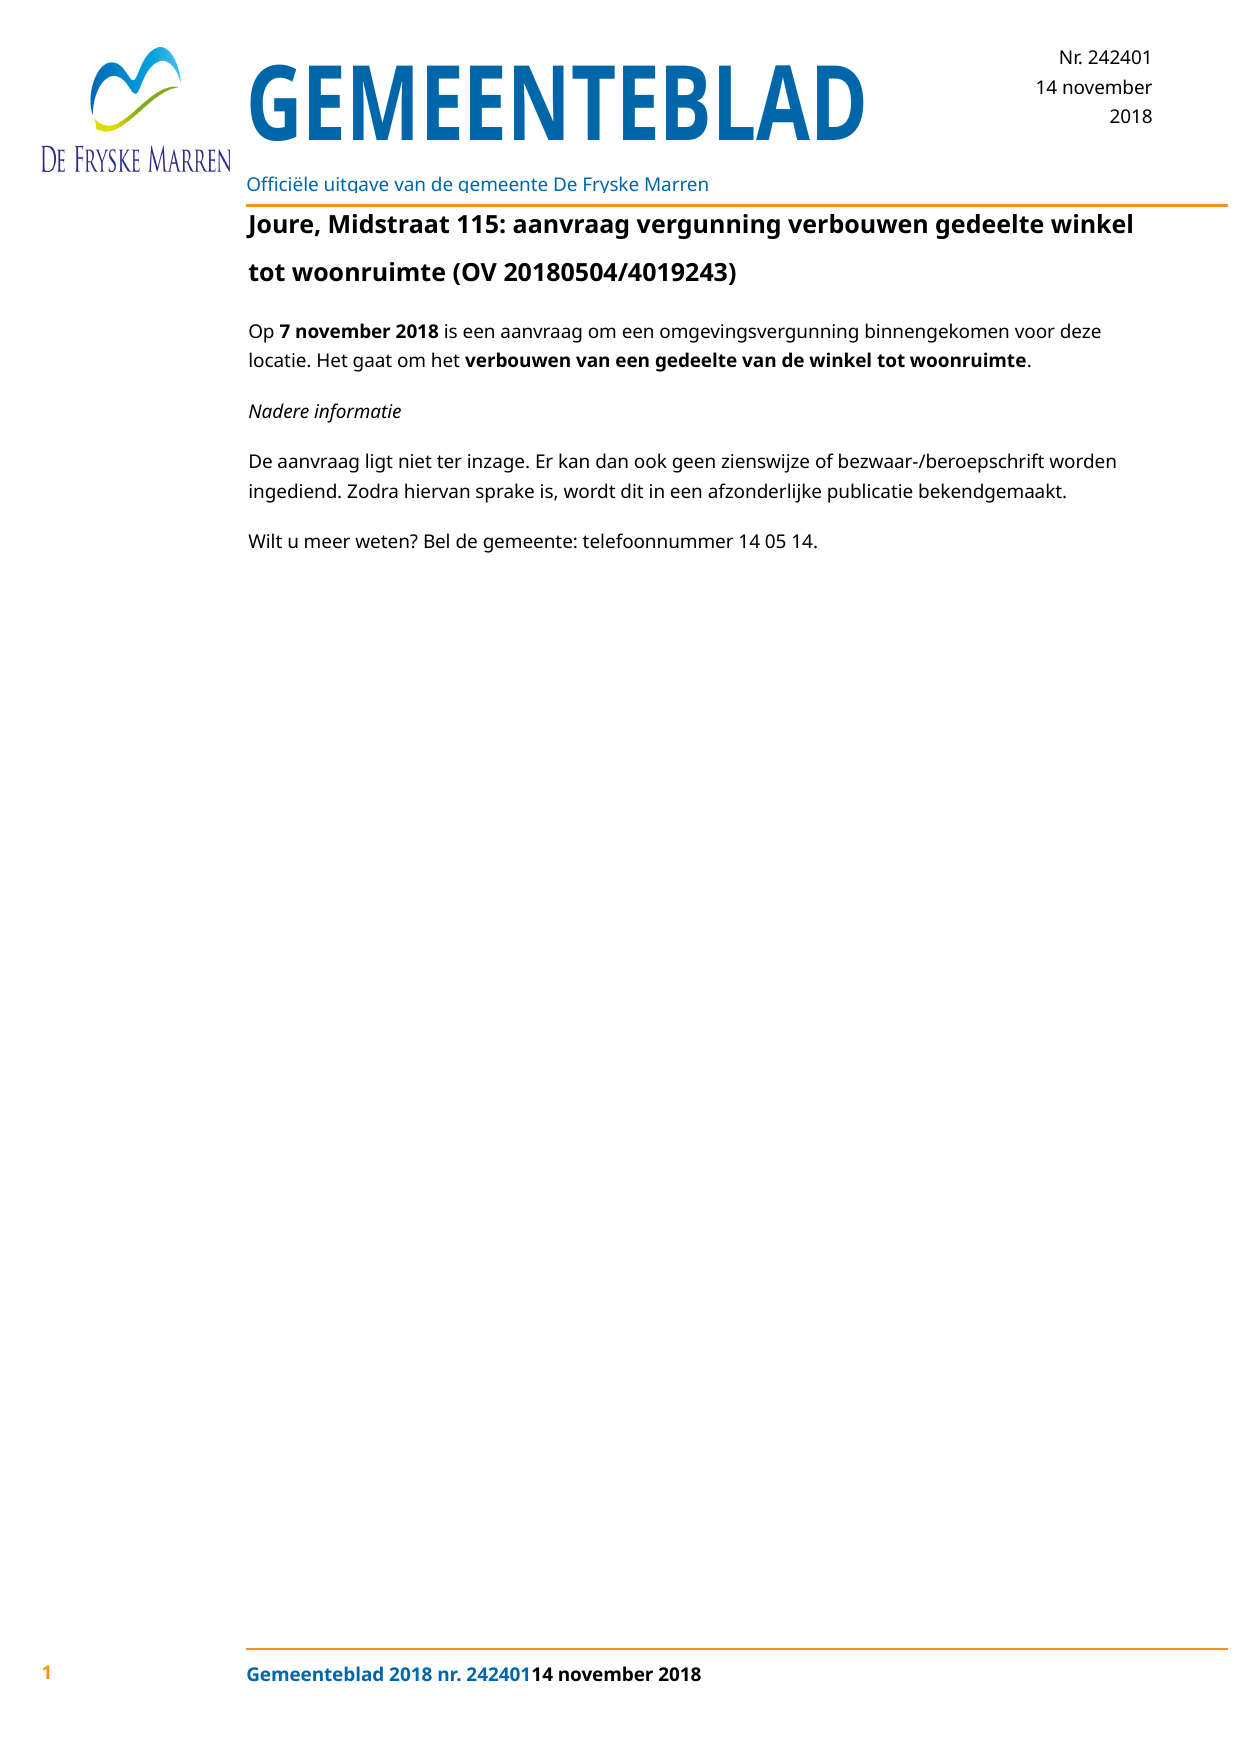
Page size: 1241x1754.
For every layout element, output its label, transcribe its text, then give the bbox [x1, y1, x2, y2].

text Wilt u meer weten? Bel de gemeente: telefoonnummer 14 05 14. [248, 528, 1152, 554]
text De aanvraag ligt niet ter inzage. Er kan dan ook geen zienswijze of bezwaar-/beroepschrift worden ingediend. Zodra hiervan sprake is, wordt dit in een afzonderlijke publicatie bekendgemaakt. [248, 448, 1152, 504]
text Nadere informatie [248, 398, 1152, 424]
picture [41, 47, 231, 172]
text Joure, Midstraat 115: aanvraag vergunning verbouwen gedeelte winkel tot woonruimte (OV 20180504/4019243) [248, 207, 1152, 288]
text Op 7 november 2018 is een aanvraag om een omgevingsvergunning binnengekomen voor deze locatie. Het gaat om het verbouwen van een gedeelte van de winkel tot woonruimte. [248, 318, 1152, 373]
